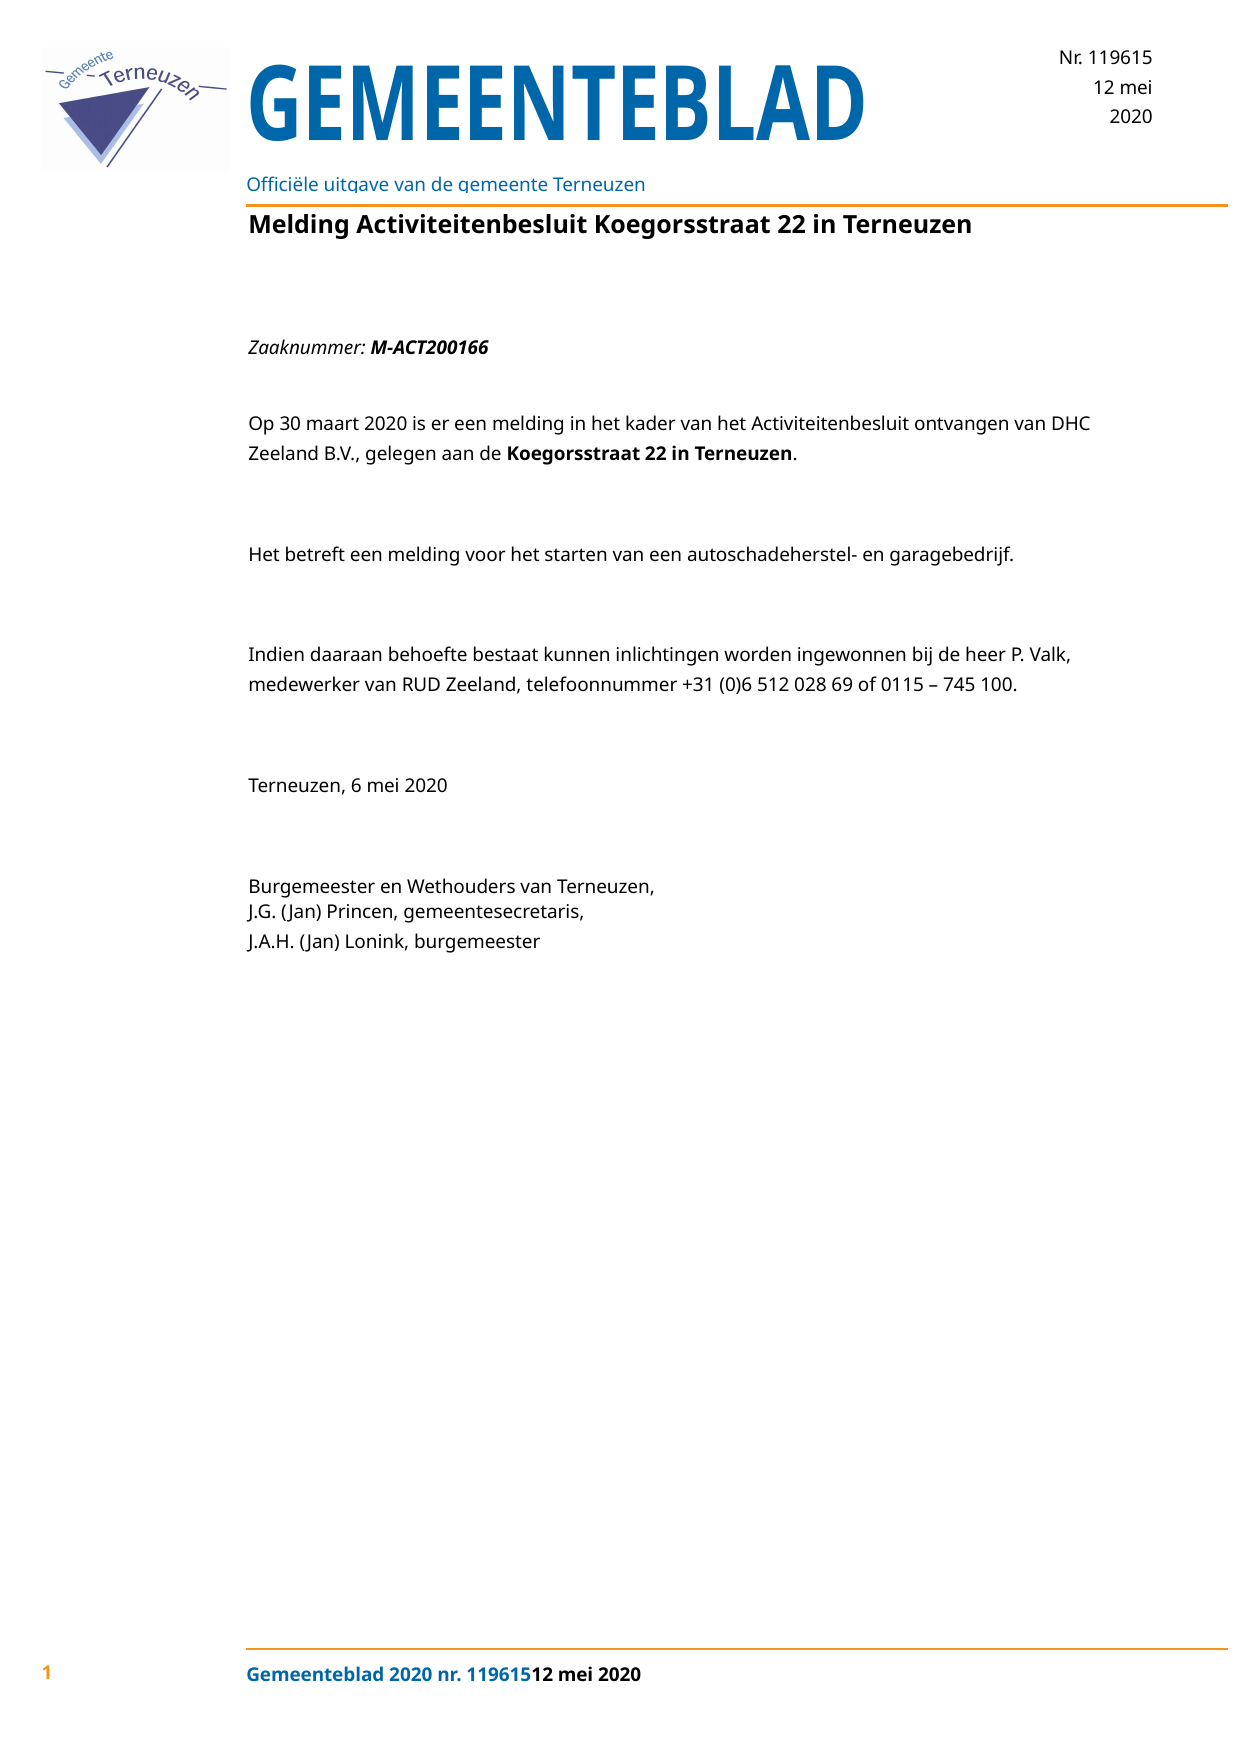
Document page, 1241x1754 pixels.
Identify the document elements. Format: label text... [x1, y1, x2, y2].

table_cell [700, 899, 1152, 1013]
table_header Burgemeester en Wethouders van Terneuzen, [248, 873, 1152, 899]
table_cell J.G. (Jan) Princen, gemeentesecretaris, J.A.H. (Jan) Lonink, burgemeester [248, 899, 700, 1013]
table_cell [248, 1039, 1152, 1065]
picture [41, 47, 231, 172]
table_cell [248, 1065, 700, 1090]
text Melding Activiteitenbesluit Koegorsstraat 22 in Terneuzen [248, 207, 1152, 241]
text Zaaknummer: M-ACT200166 [248, 334, 1152, 360]
table_cell [700, 1013, 1152, 1039]
text Op 30 maart 2020 is er een melding in het kader van het Activiteitenbesluit ontvangen van DHC Zeeland B.V., gelegen aan de Koegorsstraat 22 in Terneuzen. [248, 410, 1152, 466]
table_cell [248, 1013, 700, 1039]
text Terneuzen, 6 mei 2020 [248, 772, 1152, 798]
table_cell [700, 1065, 1152, 1090]
text Het betreft een melding voor het starten van een autoschadeherstel- en garagebedrijf. [248, 541, 1152, 567]
text Indien daaraan behoefte bestaat kunnen inlichtingen worden ingewonnen bij de heer P. Valk, medewerker van RUD Zeeland, telefoonnummer +31 (0)6 512 028 69 of 0115 – 745 100. [248, 642, 1152, 697]
